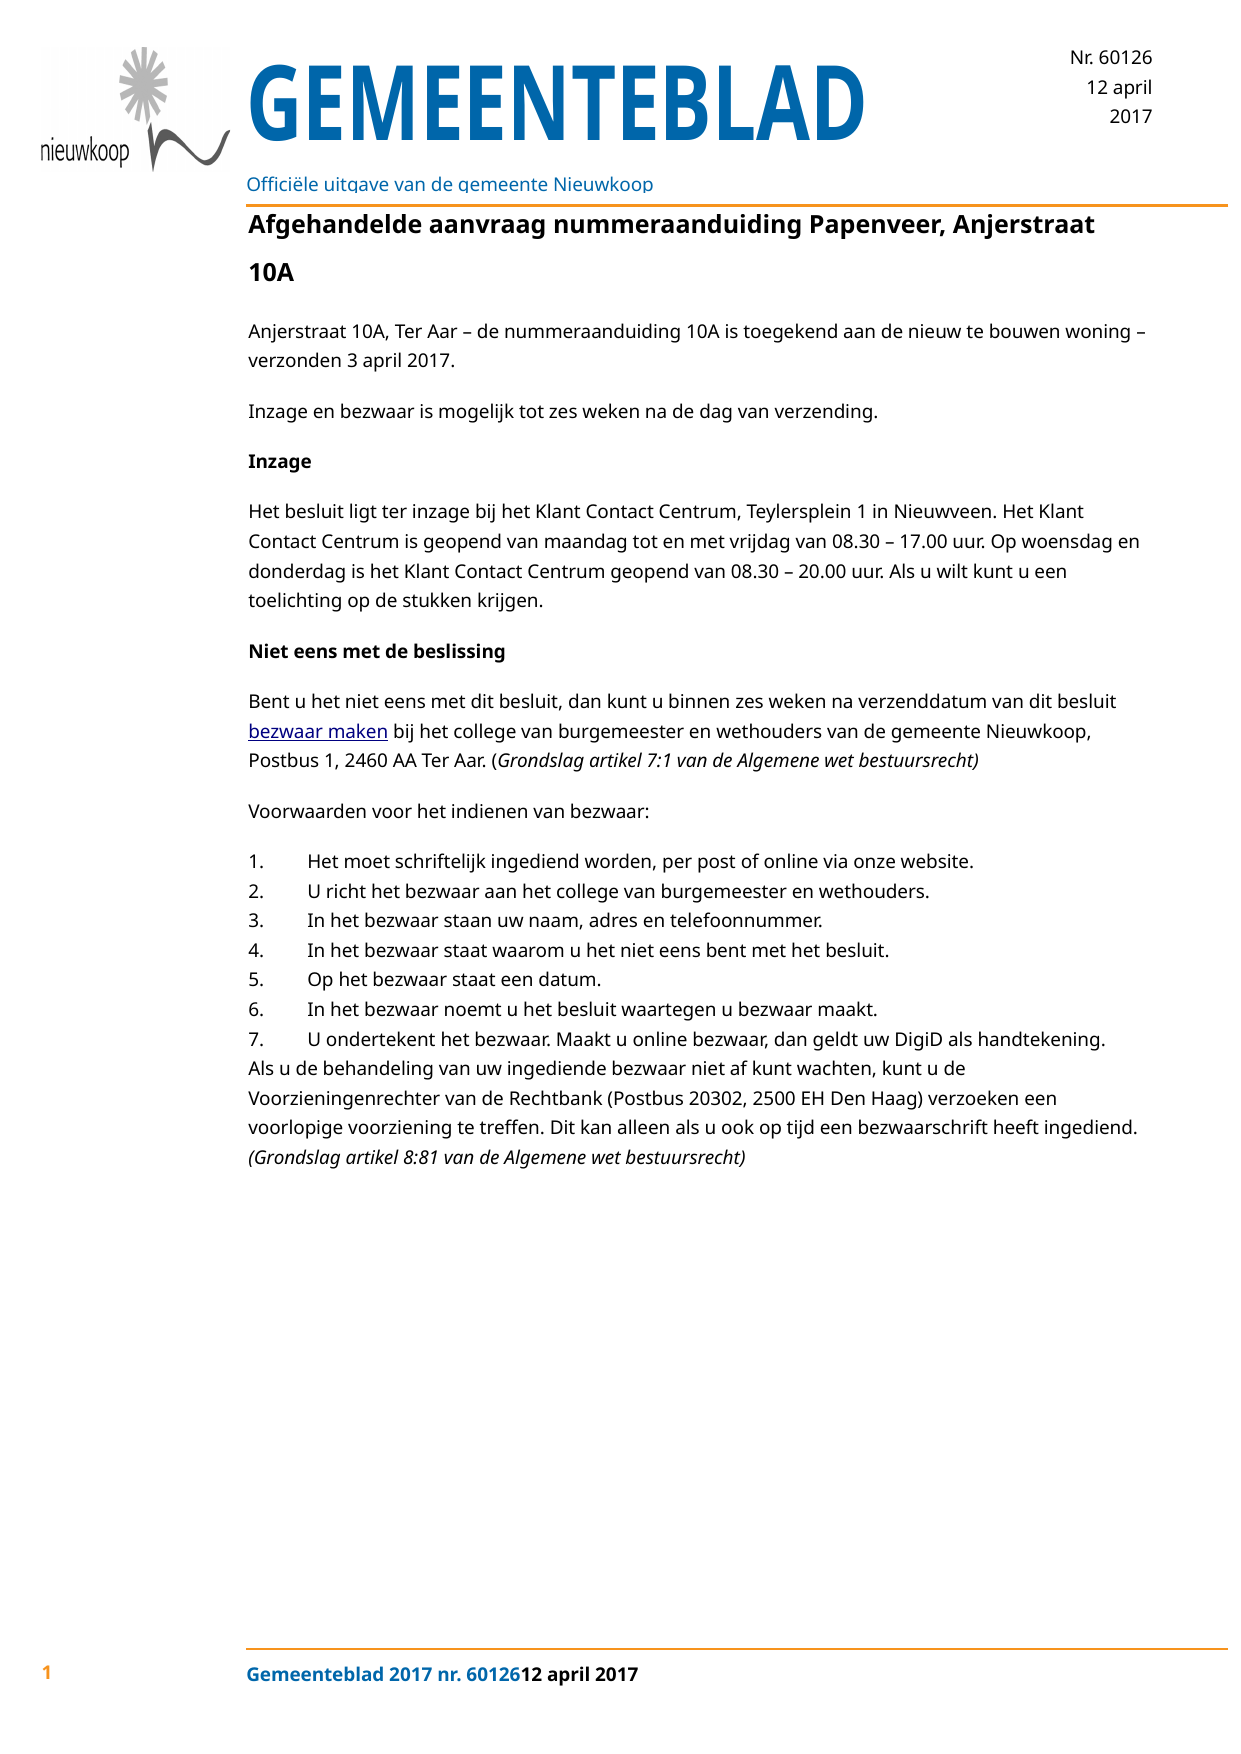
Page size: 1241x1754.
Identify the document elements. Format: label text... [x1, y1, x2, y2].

list In het bezwaar staat waarom u het niet eens bent met het besluit. [248, 937, 1152, 963]
list In het bezwaar staan uw naam, adres en telefoonnummer. [248, 907, 1152, 933]
text Niet eens met de beslissing [248, 638, 1152, 664]
list U ondertekent het bezwaar. Maakt u online bezwaar, dan geldt uw DigiD als handtekening. [248, 1026, 1152, 1052]
text Afgehandelde aanvraag nummeraanduiding Papenveer, Anjerstraat 10A [248, 207, 1152, 288]
text Inzage [248, 448, 1152, 474]
picture [41, 47, 231, 172]
list In het bezwaar noemt u het besluit waartegen u bezwaar maakt. [248, 996, 1152, 1022]
text Inzage en bezwaar is mogelijk tot zes weken na de dag van verzending. [248, 398, 1152, 424]
text Bent u het niet eens met dit besluit, dan kunt u binnen zes weken na verzenddatum van dit besluit bezwaar maken bij het college van burgemeester en wethouders van de gemeente Nieuwkoop, Postbus 1, 2460 AA Ter Aar. (Grondslag artikel 7:1 van de Algemene wet bestuursrecht) [248, 688, 1152, 773]
list U richt het bezwaar aan het college van burgemeester en wethouders. [248, 878, 1152, 904]
list Het moet schriftelijk ingediend worden, per post of online via onze website. [248, 848, 1152, 874]
text Anjerstraat 10A, Ter Aar – de nummeraanduiding 10A is toegekend aan de nieuw te bouwen woning – verzonden 3 april 2017. [248, 318, 1152, 373]
text Als u de behandeling van uw ingediende bezwaar niet af kunt wachten, kunt u de Voorzieningenrechter van de Rechtbank (Postbus 20302, 2500 EH Den Haag) verzoeken een voorlopige voorziening te treffen. Dit kan alleen als u ook op tijd een bezwaarschrift heeft ingediend. (Grondslag artikel 8:81 van de Algemene wet bestuursrecht) [248, 1055, 1152, 1170]
text Het besluit ligt ter inzage bij het Klant Contact Centrum, Teylersplein 1 in Nieuwveen. Het Klant Contact Centrum is geopend van maandag tot en met vrijdag van 08.30 – 17.00 uur. Op woensdag en donderdag is het Klant Contact Centrum geopend van 08.30 – 20.00 uur. Als u wilt kunt u een toelichting op de stukken krijgen. [248, 499, 1152, 613]
text Voorwaarden voor het indienen van bezwaar: [248, 798, 1152, 824]
list Op het bezwaar staat een datum. [248, 967, 1152, 992]
